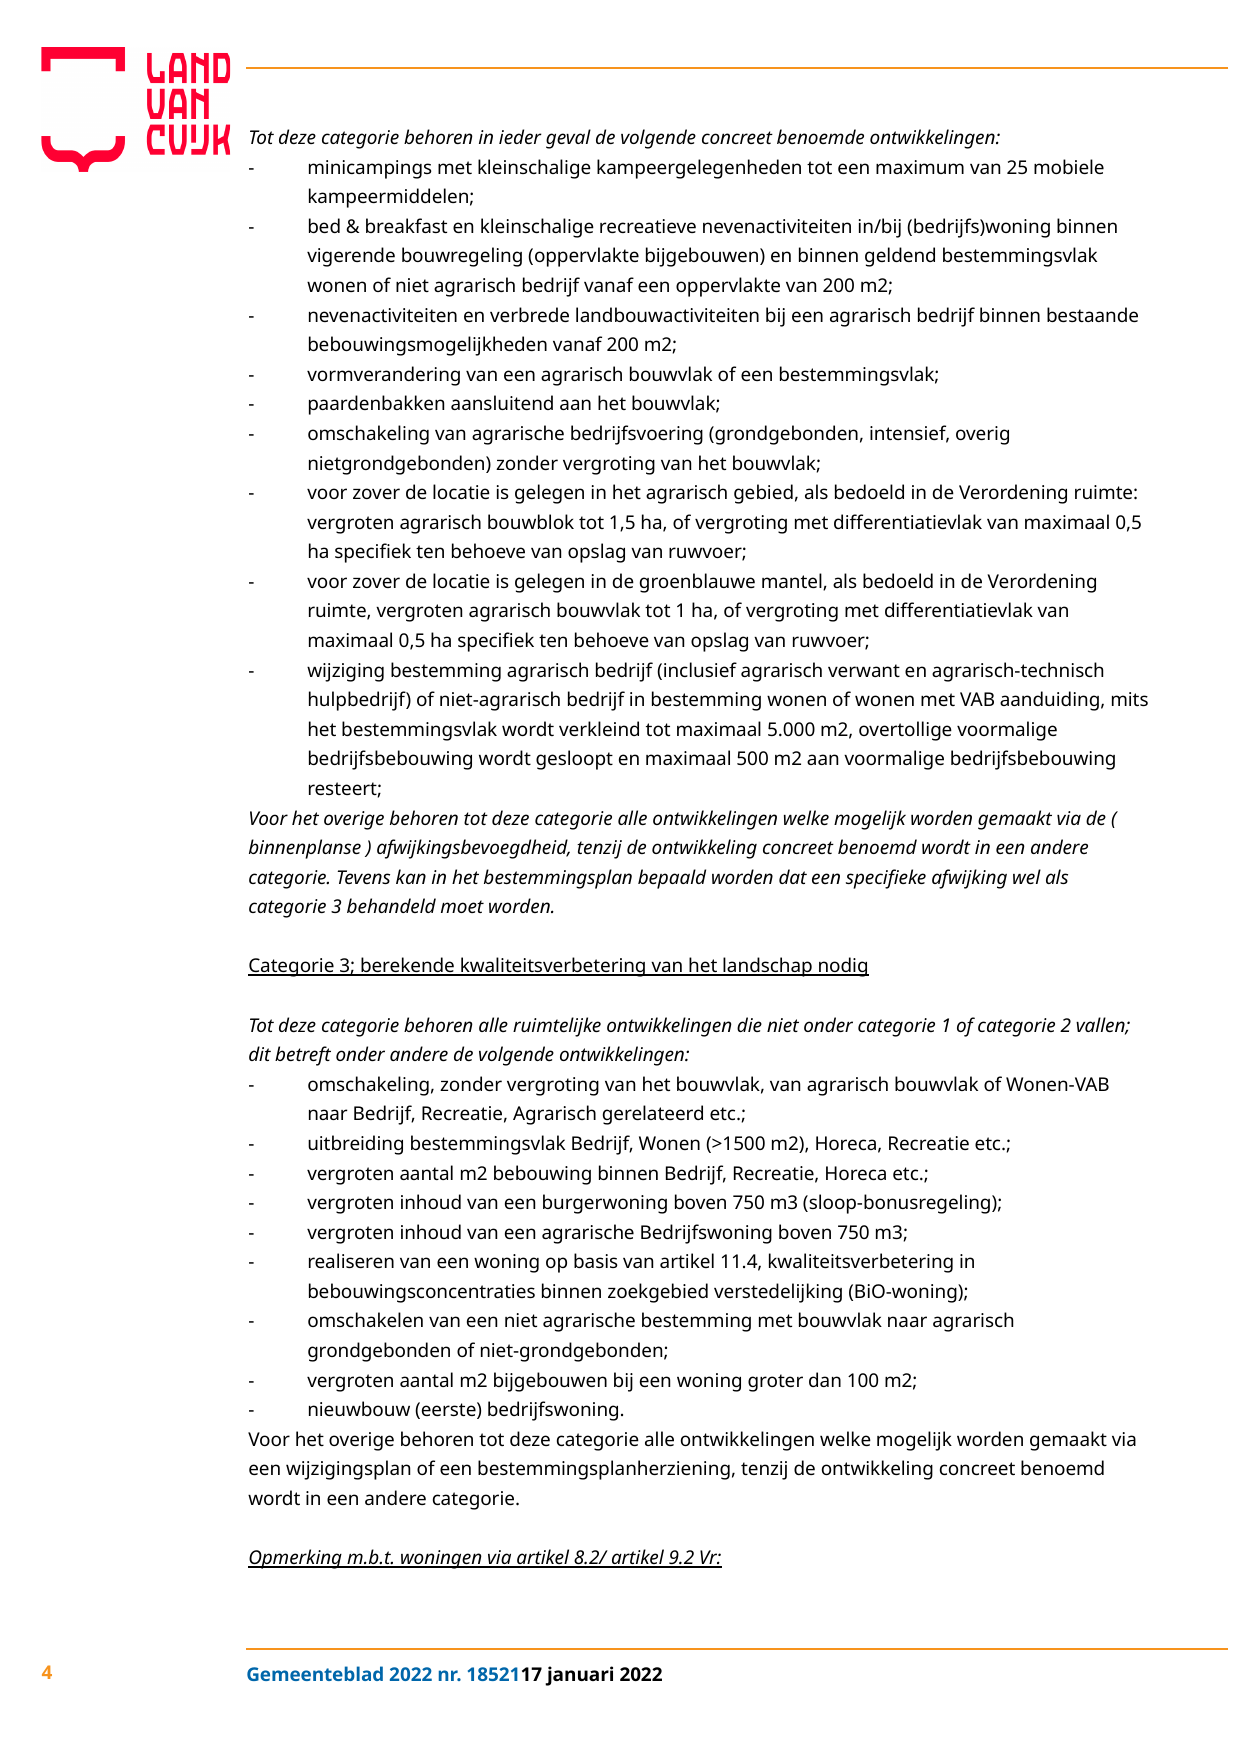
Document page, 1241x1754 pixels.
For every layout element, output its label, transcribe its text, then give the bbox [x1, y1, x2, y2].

text Tot deze categorie behoren alle ruimtelijke ontwikkelingen die niet onder categorie 1 of categorie 2 vallen; dit betreft onder andere de volgende ontwikkelingen: [248, 1012, 1152, 1067]
list voor zover de locatie is gelegen in het agrarisch gebied, als bedoeld in de Verordening ruimte: vergroten agrarisch bouwblok tot 1,5 ha, of vergroting met differentiatievlak van maximaal 0,5 ha specifiek ten behoeve van opslag van ruwvoer; [248, 479, 1152, 564]
text Voor het overige behoren tot deze categorie alle ontwikkelingen welke mogelijk worden gemaakt via de ( binnenplanse ) afwijkingsbevoegdheid, tenzij de ontwikkeling concreet benoemd wordt in een andere categorie. Tevens kan in het bestemmingsplan bepaald worden dat een specifieke afwijking wel als categorie 3 behandeld moet worden. [248, 805, 1152, 919]
list realiseren van een woning op basis van artikel 11.4, kwaliteitsverbetering in bebouwingsconcentraties binnen zoekgebied verstedelijking (BiO-woning); [248, 1248, 1152, 1304]
list vergroten aantal m2 bebouwing binnen Bedrijf, Recreatie, Horeca etc.; [248, 1160, 1152, 1186]
list omschakeling, zonder vergroting van het bouwvlak, van agrarisch bouwvlak of Wonen-VAB naar Bedrijf, Recreatie, Agrarisch gerelateerd etc.; [248, 1071, 1152, 1126]
list vergroten inhoud van een burgerwoning boven 750 m3 (sloop-bonusregeling); [248, 1189, 1152, 1215]
list vergroten aantal m2 bijgebouwen bij een woning groter dan 100 m2; [248, 1367, 1152, 1393]
picture [41, 47, 231, 172]
list nieuwbouw (eerste) bedrijfswoning. [248, 1396, 1152, 1422]
list vormverandering van een agrarisch bouwvlak of een bestemmingsvlak; [248, 361, 1152, 387]
list omschakelen van een niet agrarische bestemming met bouwvlak naar agrarisch grondgebonden of niet-grondgebonden; [248, 1308, 1152, 1363]
list minicampings met kleinschalige kampeergelegenheden tot een maximum van 25 mobiele kampeermiddelen; [248, 154, 1152, 209]
list vergroten inhoud van een agrarische Bedrijfswoning boven 750 m3; [248, 1219, 1152, 1245]
list omschakeling van agrarische bedrijfsvoering (grondgebonden, intensief, overig nietgrondgebonden) zonder vergroting van het bouwvlak; [248, 420, 1152, 476]
list paardenbakken aansluitend aan het bouwvlak; [248, 391, 1152, 416]
text Tot deze categorie behoren in ieder geval de volgende concreet benoemde ontwikkelingen: [248, 124, 1152, 150]
list bed & breakfast en kleinschalige recreatieve nevenactiviteiten in/bij (bedrijfs)woning binnen vigerende bouwregeling (oppervlakte bijgebouwen) en binnen geldend bestemmingsvlak wonen of niet agrarisch bedrijf vanaf een oppervlakte van 200 m2; [248, 213, 1152, 298]
text Categorie 3; berekende kwaliteitsverbetering van het landschap nodig [248, 953, 1152, 978]
text Opmerking m.b.t. woningen via artikel 8.2/ artikel 9.2 Vr: [248, 1544, 1152, 1570]
text Voor het overige behoren tot deze categorie alle ontwikkelingen welke mogelijk worden gemaakt via een wijzigingsplan of een bestemmingsplanherziening, tenzij de ontwikkeling concreet benoemd wordt in een andere categorie. [248, 1426, 1152, 1511]
list wijziging bestemming agrarisch bedrijf (inclusief agrarisch verwant en agrarisch-technisch hulpbedrijf) of niet-agrarisch bedrijf in bestemming wonen of wonen met VAB aanduiding, mits het bestemmingsvlak wordt verkleind tot maximaal 5.000 m2, overtollige voormalige bedrijfsbebouwing wordt gesloopt en maximaal 500 m2 aan voormalige bedrijfsbebouwing resteert; [248, 657, 1152, 801]
list voor zover de locatie is gelegen in de groenblauwe mantel, als bedoeld in de Verordening ruimte, vergroten agrarisch bouwvlak tot 1 ha, of vergroting met differentiatievlak van maximaal 0,5 ha specifiek ten behoeve van opslag van ruwvoer; [248, 568, 1152, 653]
list uitbreiding bestemmingsvlak Bedrijf, Wonen (>1500 m2), Horeca, Recreatie etc.; [248, 1130, 1152, 1156]
list nevenactiviteiten en verbrede landbouwactiviteiten bij een agrarisch bedrijf binnen bestaande bebouwingsmogelijkheden vanaf 200 m2; [248, 302, 1152, 357]
